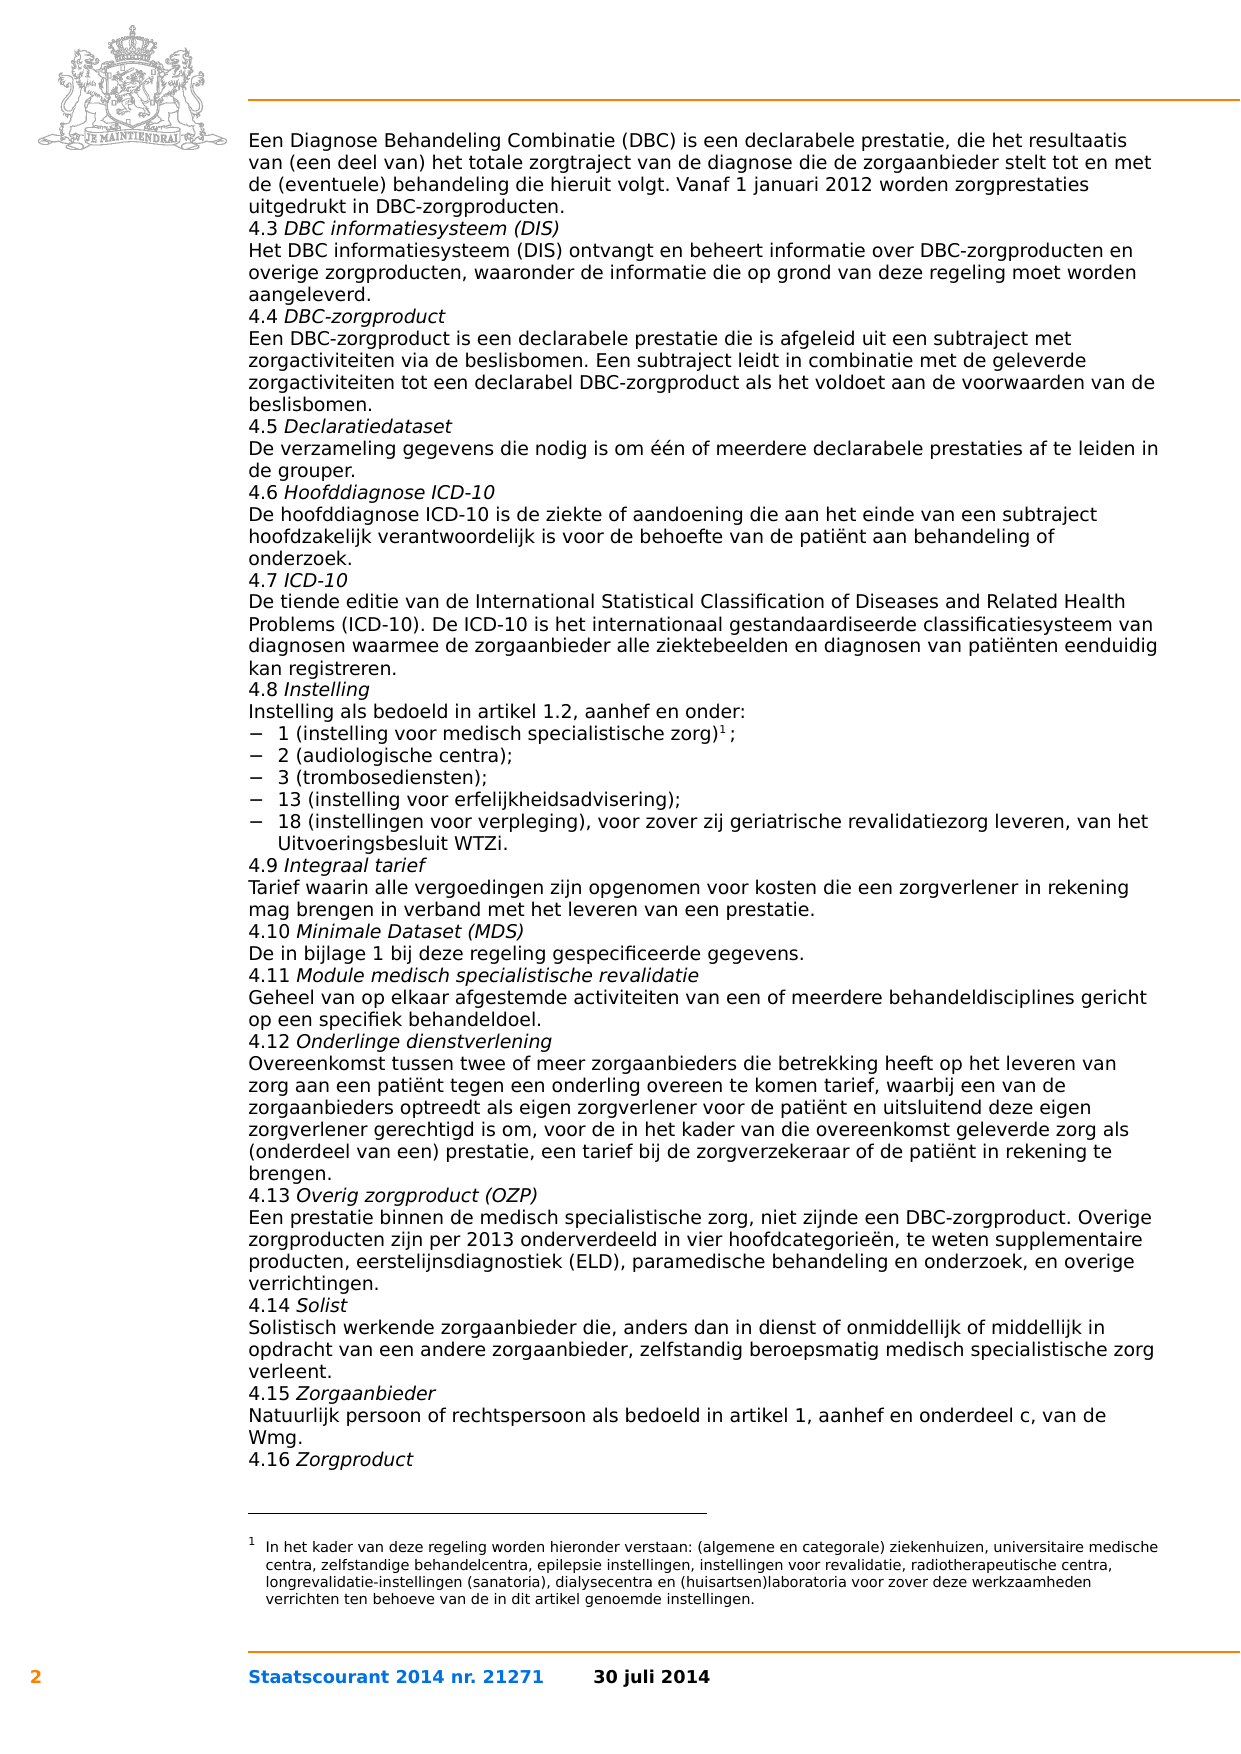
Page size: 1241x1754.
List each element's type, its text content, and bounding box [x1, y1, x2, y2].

picture [38, 25, 227, 150]
text − 18 (instellingen voor verpleging), voor zover zij geriatrische revalidatiezorg leveren, van het Uitvoeringsbesluit WTZi. [248, 811, 1163, 855]
text 4.12 Onderlinge dienstverlening [248, 1031, 1163, 1053]
text Solistisch werkende zorgaanbieder die, anders dan in dienst of onmiddellijk of middellijk in opdracht van een andere zorgaanbieder, zelfstandig beroepsmatig medisch specialistische zorg verleent. [248, 1317, 1163, 1383]
text 4.15 Zorgaanbieder [248, 1383, 1163, 1405]
text 4.11 Module medisch specialistische revalidatie [248, 965, 1163, 987]
text 4.14 Solist [248, 1295, 1163, 1317]
text Geheel van op elkaar afgestemde activiteiten van een of meerdere behandeldisciplines gericht op een specifiek behandeldoel. [248, 987, 1163, 1031]
text Overeenkomst tussen twee of meer zorgaanbieders die betrekking heeft op het leveren van zorg aan een patiënt tegen een onderling overeen te komen tarief, waarbij een van de zorgaanbieders optreedt als eigen zorgverlener voor de patiënt en uitsluitend deze eigen zorgverlener gerechtigd is om, voor de in het kader van die overeenkomst geleverde zorg als (onderdeel van een) prestatie, een tarief bij de zorgverzekeraar of de patiënt in rekening te brengen. [248, 1053, 1163, 1185]
text 4.7 ICD-10 [248, 569, 1163, 591]
text De verzameling gegevens die nodig is om één of meerdere declarabele prestaties af te leiden in de grouper. [248, 438, 1163, 482]
text Natuurlijk persoon of rechtspersoon als bedoeld in artikel 1, aanhef en onderdeel c, van de Wmg. [248, 1405, 1163, 1449]
text 4.5 Declaratiedataset [248, 416, 1163, 438]
text 4.6 Hoofddiagnose ICD-10 [248, 482, 1163, 503]
text De in bijlage 1 bij deze regeling gespecificeerde gegevens. [248, 943, 1163, 965]
text De hoofddiagnose ICD-10 is de ziekte of aandoening die aan het einde van een subtraject hoofdzakelijk verantwoordelijk is voor de behoefte van de patiënt aan behandeling of onderzoek. [248, 503, 1163, 569]
text − 3 (trombosediensten); [248, 767, 1163, 789]
text − 1 (instelling voor medisch specialistische zorg); [248, 723, 1163, 745]
text Instelling als bedoeld in artikel 1.2, aanhef en onder: [248, 701, 1163, 723]
text De tiende editie van de International Statistical Classification of Diseases and Related Health Problems (ICD-10). De ICD-10 is het internationaal gestandaardiseerde classificatiesysteem van diagnosen waarmee de zorgaanbieder alle ziektebeelden en diagnosen van patiënten eenduidig kan registreren. [248, 591, 1163, 679]
text 4.8 Instelling [248, 679, 1163, 701]
text 4.10 Minimale Dataset (MDS) [248, 921, 1163, 943]
text Het DBC informatiesysteem (DIS) ontvangt en beheert informatie over DBC-zorgproducten en overige zorgproducten, waaronder de informatie die op grond van deze regeling moet worden aangeleverd. [248, 240, 1163, 306]
text In het kader van deze regeling worden hieronder verstaan: (algemene en categorale) ziekenhuizen, universitaire medische centra, zelfstandige behandelcentra, epilepsie instellingen, instellingen voor revalidatie, radiotherapeutische centra, longrevalidatie-instellingen (sanatoria), dialysecentra en (huisartsen)laboratoria voor zover deze werkzaamheden verrichten ten behoeve van de in dit artikel genoemde instellingen. [248, 1535, 1163, 1608]
text Tarief waarin alle vergoedingen zijn opgenomen voor kosten die een zorgverlener in rekening mag brengen in verband met het leveren van een prestatie. [248, 877, 1163, 921]
text − 13 (instelling voor erfelijkheidsadvisering); [248, 789, 1163, 811]
text Een Diagnose Behandeling Combinatie (DBC) is een declarabele prestatie, die het resultaatis van (een deel van) het totale zorgtraject van de diagnose die de zorgaanbieder stelt tot en met de (eventuele) behandeling die hieruit volgt. Vanaf 1 januari 2012 worden zorgprestaties uitgedrukt in DBC-zorgproducten. [248, 130, 1163, 218]
text 4.9 Integraal tarief [248, 855, 1163, 877]
text − 2 (audiologische centra); [248, 745, 1163, 767]
text Een DBC-zorgproduct is een declarabele prestatie die is afgeleid uit een subtraject met zorgactiviteiten via de beslisbomen. Een subtraject leidt in combinatie met de geleverde zorgactiviteiten tot een declarabel DBC-zorgproduct als het voldoet aan de voorwaarden van de beslisbomen. [248, 328, 1163, 416]
text Een prestatie binnen de medisch specialistische zorg, niet zijnde een DBC-zorgproduct. Overige zorgproducten zijn per 2013 onderverdeeld in vier hoofdcategorieën, te weten supplementaire producten, eerstelijnsdiagnostiek (ELD), paramedische behandeling en onderzoek, en overige verrichtingen. [248, 1207, 1163, 1295]
text 4.13 Overig zorgproduct (OZP) [248, 1185, 1163, 1207]
text 4.3 DBC informatiesysteem (DIS) [248, 218, 1163, 240]
text 4.4 DBC-zorgproduct [248, 306, 1163, 328]
text 4.16 Zorgproduct [248, 1449, 1163, 1471]
